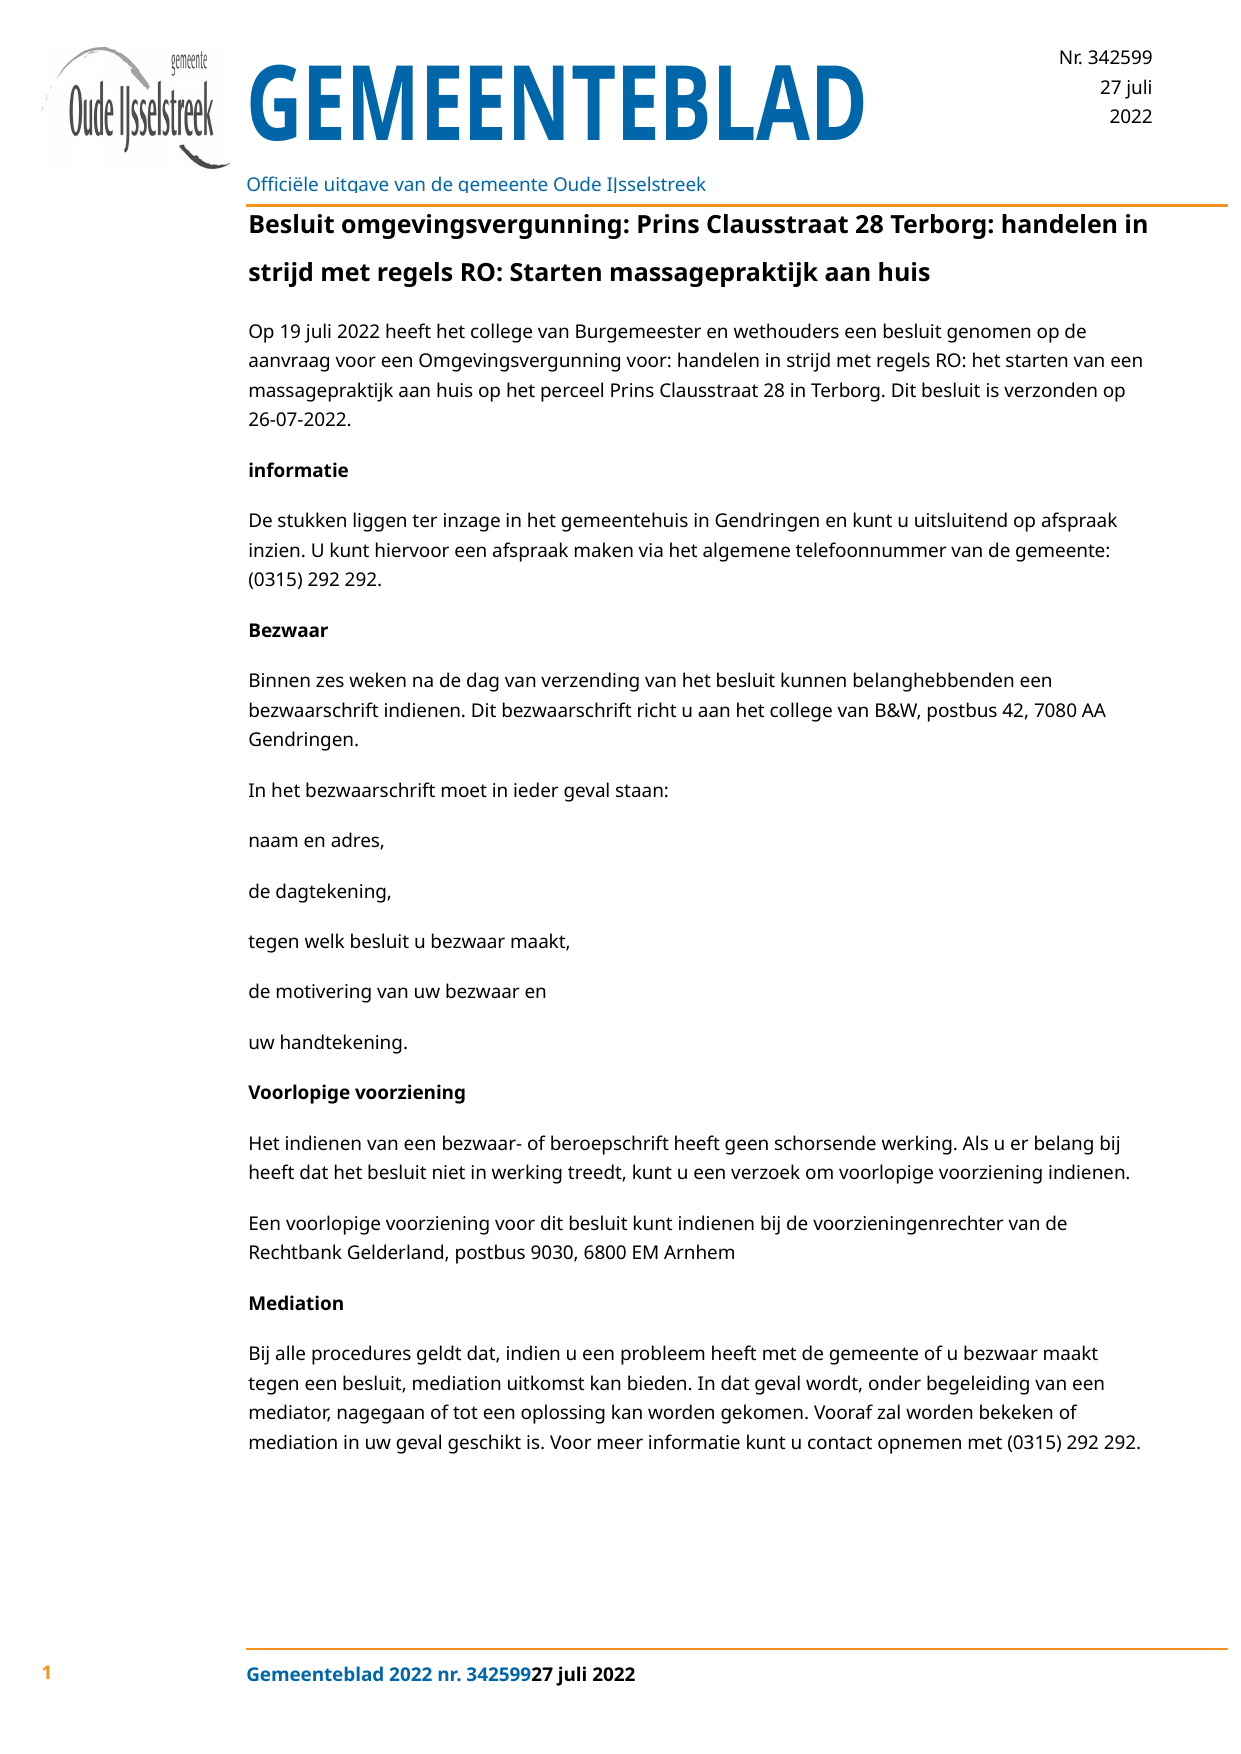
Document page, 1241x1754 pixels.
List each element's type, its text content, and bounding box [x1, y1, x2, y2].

text Een voorlopige voorziening voor dit besluit kunt indienen bij de voorzieningenrechter van de Rechtbank Gelderland, postbus 9030, 6800 EM Arnhem [248, 1210, 1152, 1265]
text Bezwaar [248, 617, 1152, 643]
text In het bezwaarschrift moet in ieder geval staan: [248, 777, 1152, 803]
text Voorlopige voorziening [248, 1079, 1152, 1105]
text Binnen zes weken na de dag van verzending van het besluit kunnen belanghebbenden een bezwaarschrift indienen. Dit bezwaarschrift richt u aan het college van B&W, postbus 42, 7080 AA Gendringen. [248, 667, 1152, 752]
text uw handtekening. [248, 1029, 1152, 1055]
text de dagtekening, [248, 878, 1152, 904]
text Besluit omgevingsvergunning: Prins Clausstraat 28 Terborg: handelen in strijd met regels RO: Starten massagepraktijk aan huis [248, 207, 1152, 288]
text Bij alle procedures geldt dat, indien u een probleem heeft met de gemeente of u bezwaar maakt tegen een besluit, mediation uitkomst kan bieden. In dat geval wordt, onder begeleiding van een mediator, nagegaan of tot een oplossing kan worden gekomen. Vooraf zal worden bekeken of mediation in uw geval geschikt is. Voor meer informatie kunt u contact opnemen met (0315) 292 292. [248, 1340, 1152, 1455]
text naam en adres, [248, 827, 1152, 853]
text Mediation [248, 1290, 1152, 1316]
text de motivering van uw bezwaar en [248, 979, 1152, 1004]
text De stukken liggen ter inzage in het gemeentehuis in Gendringen en kunt u uitsluitend op afspraak inzien. U kunt hiervoor een afspraak maken via het algemene telefoonnummer van de gemeente: (0315) 292 292. [248, 507, 1152, 592]
text Het indienen van een bezwaar- of beroepschrift heeft geen schorsende werking. Als u er belang bij heeft dat het besluit niet in werking treedt, kunt u een verzoek om voorlopige voorziening indienen. [248, 1130, 1152, 1185]
text informatie [248, 457, 1152, 483]
text Op 19 juli 2022 heeft het college van Burgemeester en wethouders een besluit genomen op de aanvraag voor een Omgevingsvergunning voor: handelen in strijd met regels RO: het starten van een massagepraktijk aan huis op het perceel Prins Clausstraat 28 in Terborg. Dit besluit is verzonden op 26-07-2022. [248, 318, 1152, 432]
text tegen welk besluit u bezwaar maakt, [248, 928, 1152, 954]
picture [41, 47, 231, 172]
